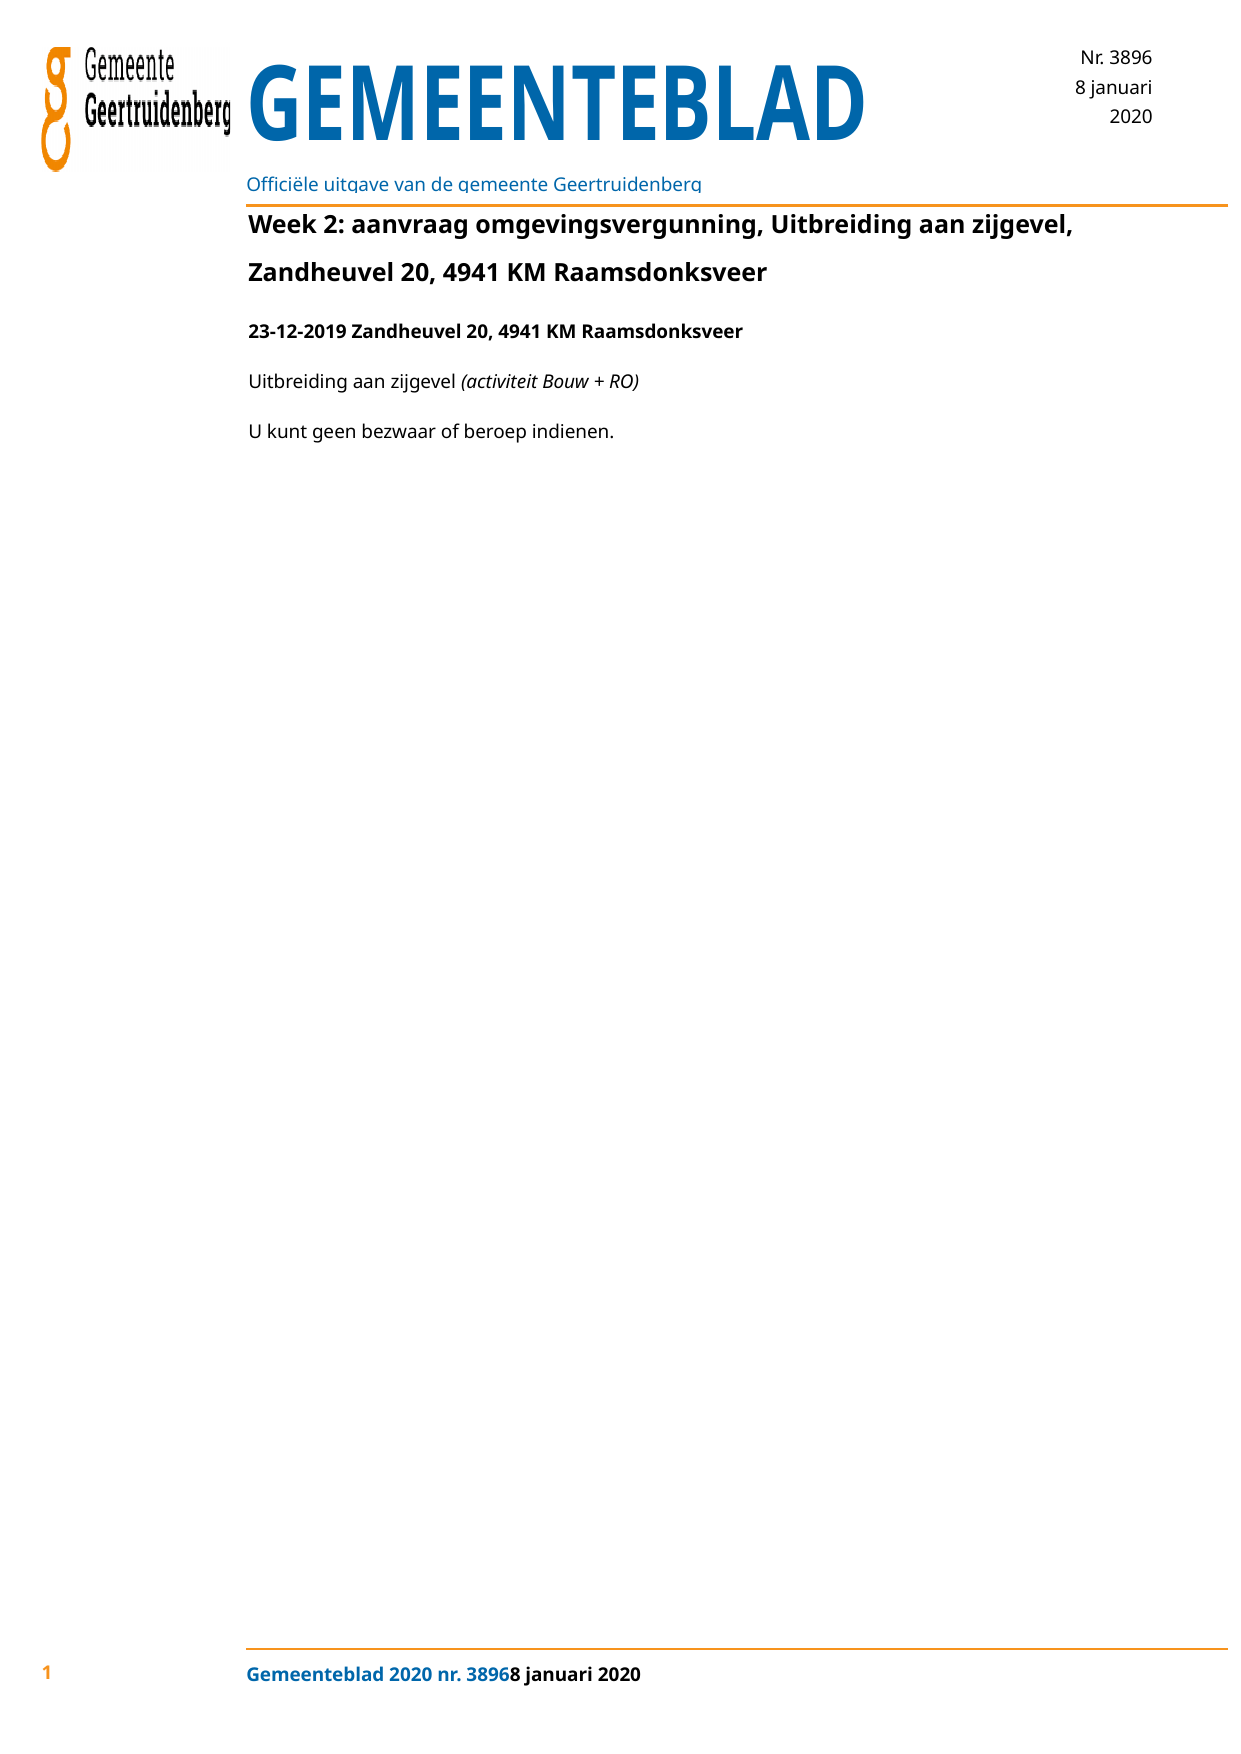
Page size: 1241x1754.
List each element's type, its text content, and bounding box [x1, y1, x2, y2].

text Week 2: aanvraag omgevingsvergunning, Uitbreiding aan zijgevel, Zandheuvel 20, 4941 KM Raamsdonksveer [248, 207, 1152, 288]
text U kunt geen bezwaar of beroep indienen. [248, 419, 1152, 444]
text 23-12-2019 Zandheuvel 20, 4941 KM Raamsdonksveer [248, 318, 1152, 344]
picture [41, 47, 231, 172]
text Uitbreiding aan zijgevel (activiteit Bouw + RO) [248, 368, 1152, 394]
